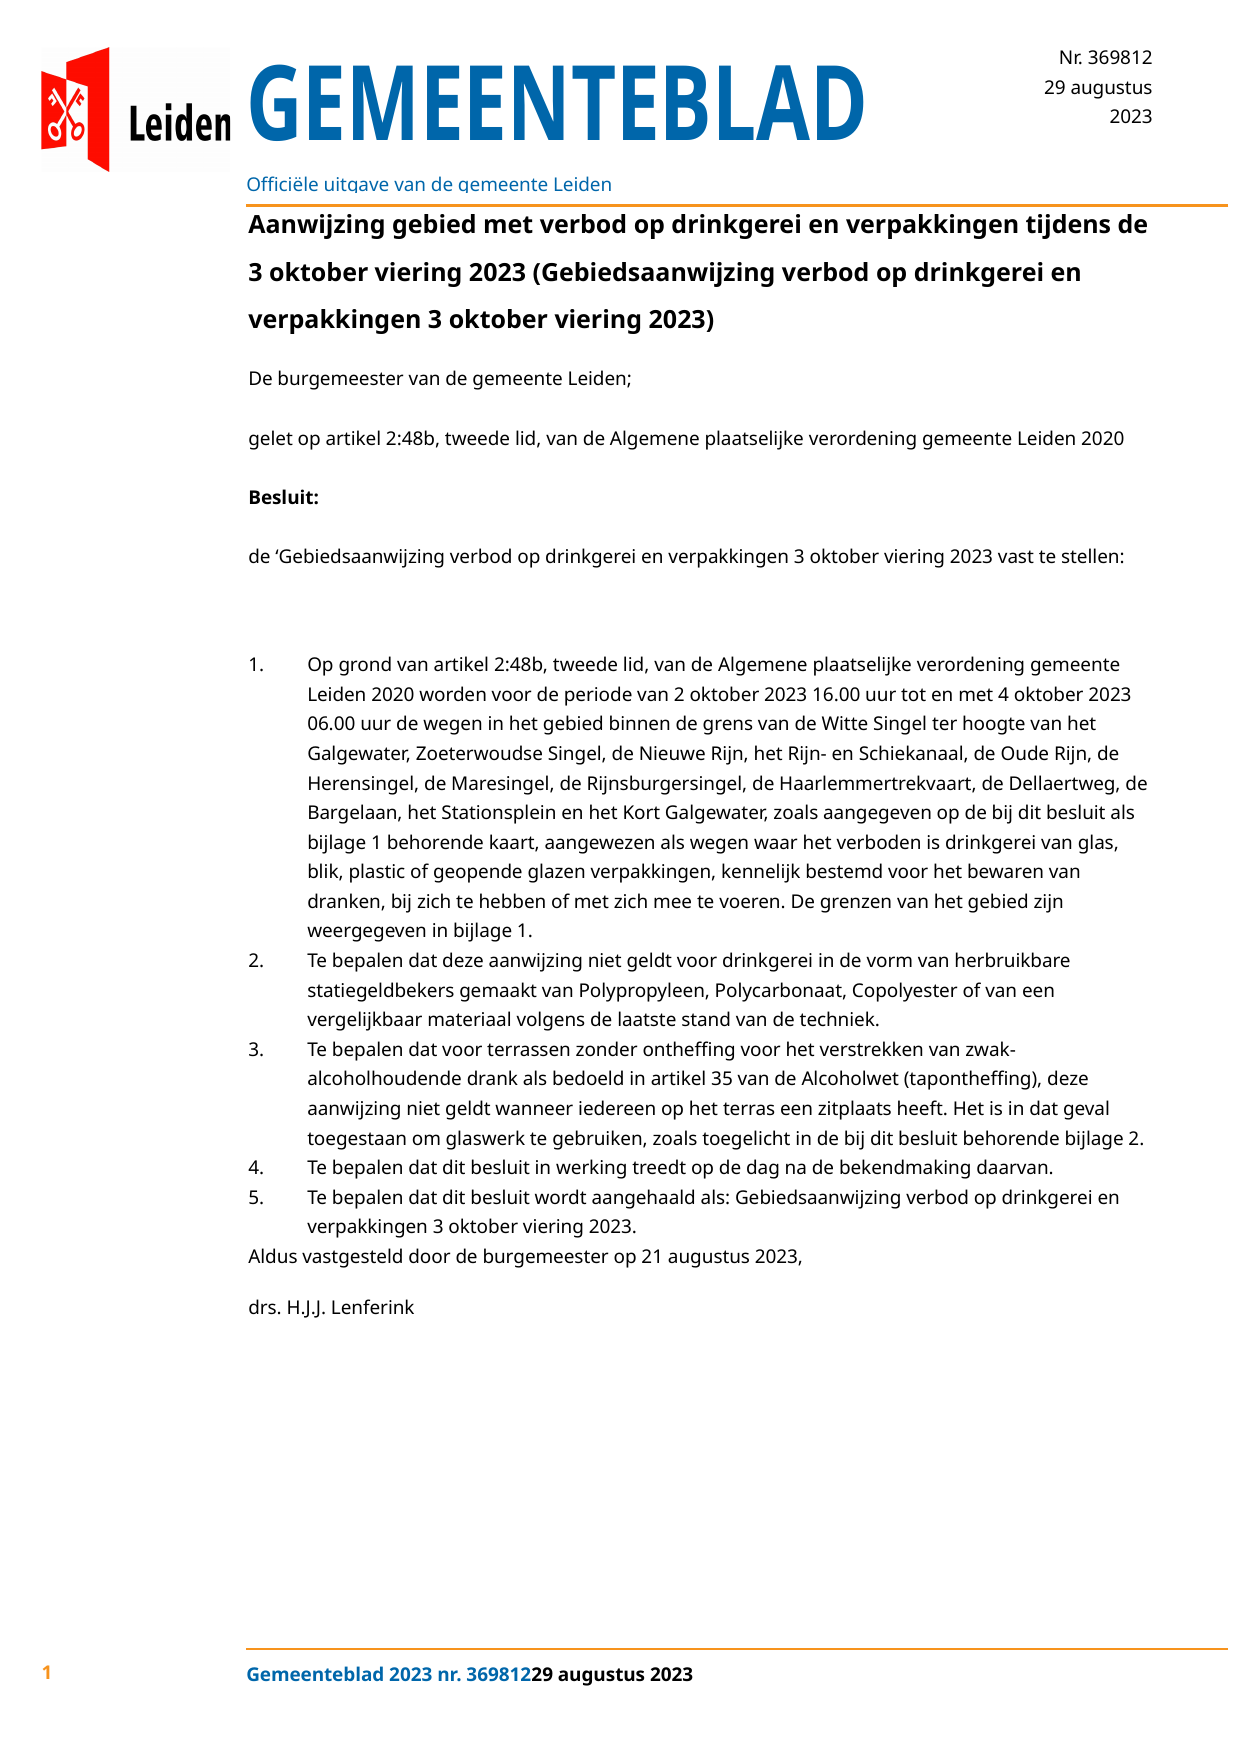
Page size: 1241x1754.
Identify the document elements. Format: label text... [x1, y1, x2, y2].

list Op grond van artikel 2:48b, tweede lid, van de Algemene plaatselijke verordening gemeente Leiden 2020 worden voor de periode van 2 oktober 2023 16.00 uur tot en met 4 oktober 2023 06.00 uur de wegen in het gebied binnen de grens van de Witte Singel ter hoogte van het Galgewater, Zoeterwoudse Singel, de Nieuwe Rijn, het Rijn- en Schiekanaal, de Oude Rijn, de Herensingel, de Maresingel, de Rijnsburgersingel, de Haarlemmertrekvaart, de Dellaertweg, de Bargelaan, het Stationsplein en het Kort Galgewater, zoals aangegeven op de bij dit besluit als bijlage 1 behorende kaart, aangewezen als wegen waar het verboden is drinkgerei van glas, blik, plastic of geopende glazen verpakkingen, kennelijk bestemd voor het bewaren van dranken, bij zich te hebben of met zich mee te voeren. De grenzen van het gebied zijn weergegeven in bijlage 1. [248, 651, 1152, 943]
text Aanwijzing gebied met verbod op drinkgerei en verpakkingen tijdens de 3 oktober viering 2023 (Gebiedsaanwijzing verbod op drinkgerei en verpakkingen 3 oktober viering 2023) [248, 207, 1152, 336]
text Aldus vastgesteld door de burgemeester op 21 augustus 2023, [248, 1243, 1152, 1269]
picture [41, 47, 231, 172]
text de ‘Gebiedsaanwijzing verbod op drinkgerei en verpakkingen 3 oktober viering 2023 vast te stellen: [248, 543, 1152, 569]
text De burgemeester van de gemeente Leiden; [248, 366, 1152, 391]
list Te bepalen dat dit besluit wordt aangehaald als: Gebiedsaanwijzing verbod op drinkgerei en verpakkingen 3 oktober viering 2023. [248, 1184, 1152, 1239]
text Besluit: [248, 484, 1152, 509]
list Te bepalen dat voor terrassen zonder ontheffing voor het verstrekken van zwak-alcoholhoudende drank als bedoeld in artikel 35 van de Alcoholwet (tapontheffing), deze aanwijzing niet geldt wanneer iedereen op het terras een zitplaats heeft. Het is in dat geval toegestaan om glaswerk te gebruiken, zoals toegelicht in de bij dit besluit behorende bijlage 2. [248, 1036, 1152, 1151]
list Te bepalen dat deze aanwijzing niet geldt voor drinkgerei in de vorm van herbruikbare statiegeldbekers gemaakt van Polypropyleen, Polycarbonaat, Copolyester of van een vergelijkbaar materiaal volgens de laatste stand van de techniek. [248, 947, 1152, 1032]
text gelet op artikel 2:48b, tweede lid, van de Algemene plaatselijke verordening gemeente Leiden 2020 [248, 425, 1152, 450]
text drs. H.J.J. Lenferink [248, 1294, 1152, 1320]
list Te bepalen dat dit besluit in werking treedt op de dag na de bekendmaking daarvan. [248, 1154, 1152, 1180]
